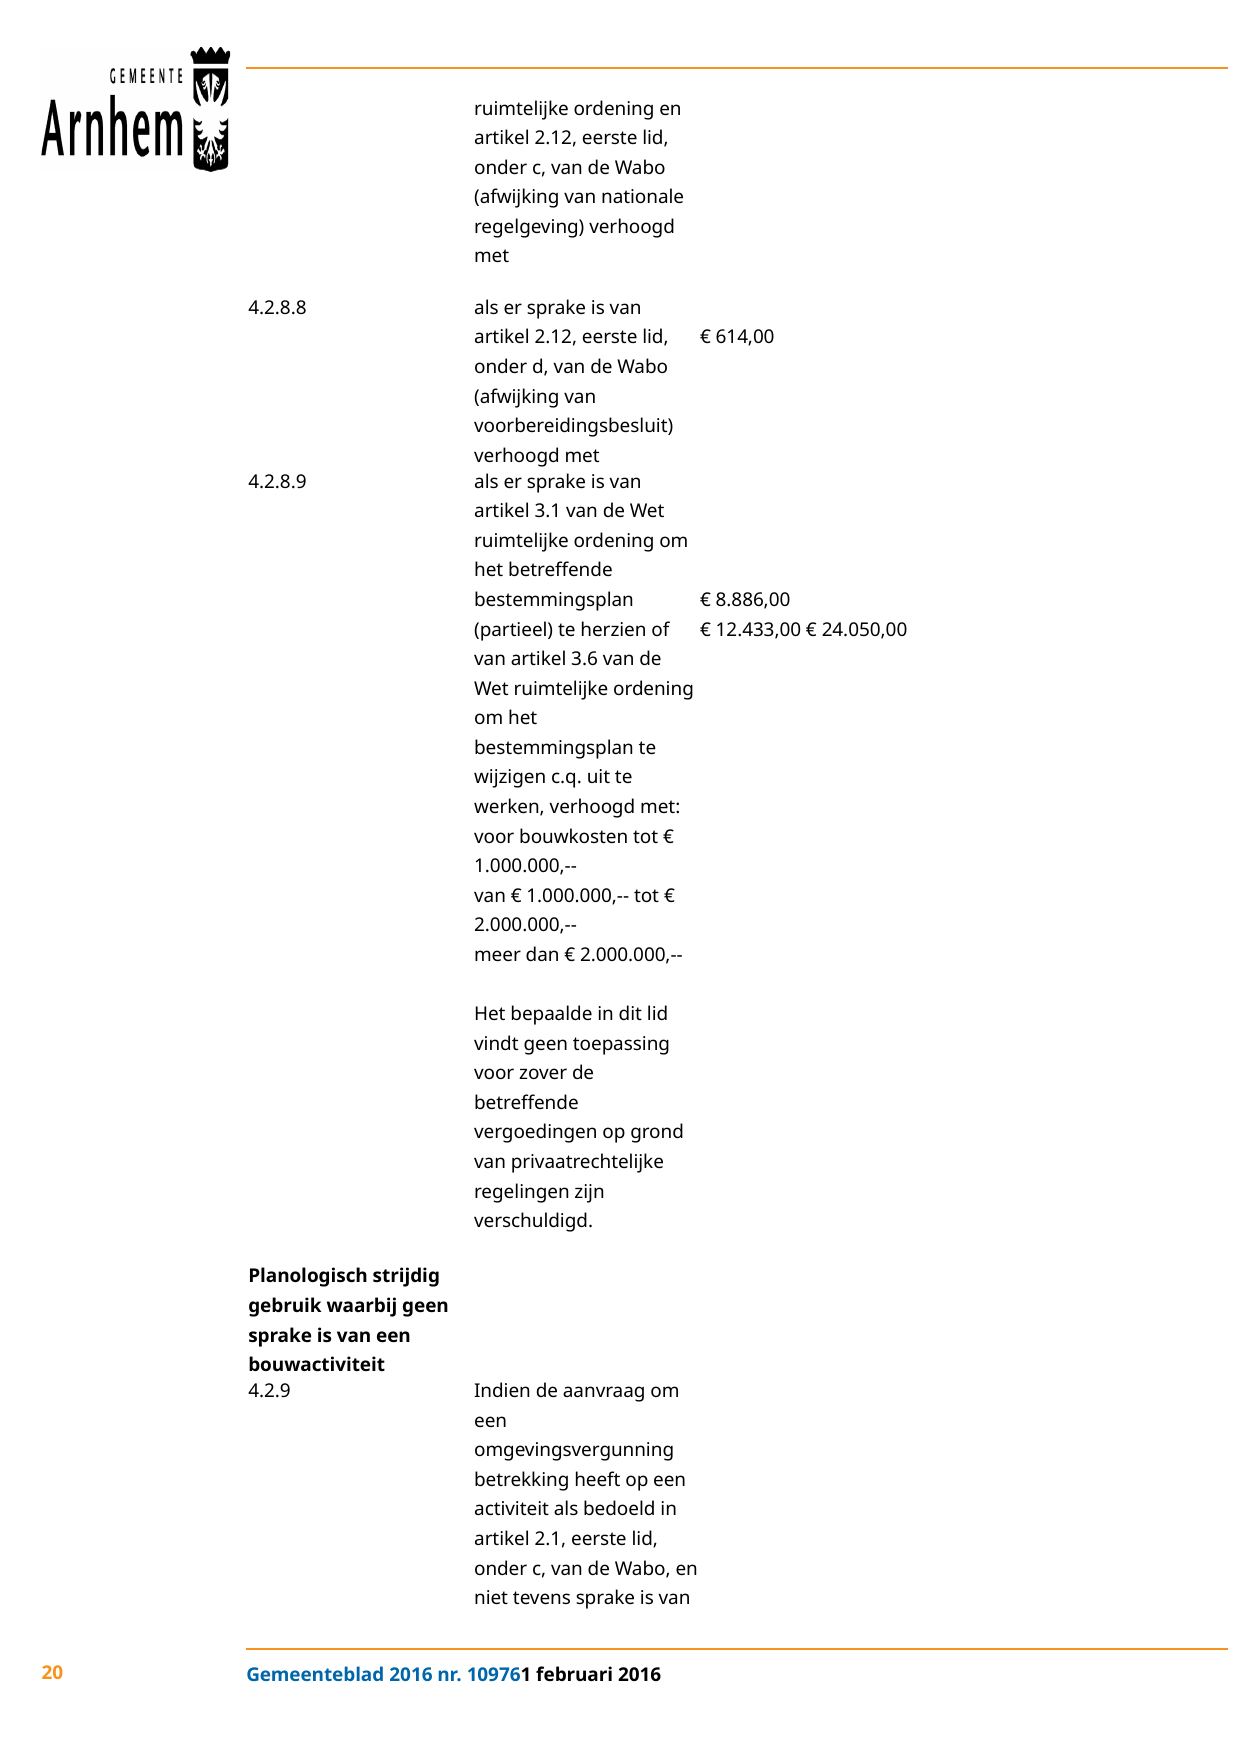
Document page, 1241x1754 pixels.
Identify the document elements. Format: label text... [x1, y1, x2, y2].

table_cell 4.2.9 [248, 1377, 474, 1610]
table_cell [248, 269, 474, 294]
table_cell 4.2.8.8 [248, 294, 474, 468]
table_cell Indien de aanvraag om een omgevingsvergunning betrekking heeft op een activiteit als bedoeld in artikel 2.1, eerste lid, onder c, van de Wabo, en niet tevens sprake is van [474, 1377, 700, 1610]
table_cell € 8.886,00 € 12.433,00 € 24.050,00 [700, 468, 926, 1263]
table_cell 4.2.8.9 [248, 468, 474, 1263]
table_cell [700, 95, 926, 268]
table_cell ruimtelijke ordening en artikel 2.12, eerste lid, onder c, van de Wabo (afwijking van nationale regelgeving) verhoogd met [474, 95, 700, 268]
table_cell € 614,00 [700, 294, 926, 468]
table_cell Planologisch strijdig gebruik waarbij geen sprake is van een bouwactiviteit [248, 1263, 474, 1377]
table_cell als er sprake is van artikel 2.12, eerste lid, onder d, van de Wabo (afwijking van voorbereidingsbesluit) verhoogd met [474, 294, 700, 468]
table_cell [700, 269, 926, 294]
table_cell [248, 95, 474, 268]
table_cell [700, 1377, 926, 1610]
table_cell als er sprake is van artikel 3.1 van de Wet ruimtelijke ordening om het betreffende bestemmingsplan (partieel) te herzien of van artikel 3.6 van de Wet ruimtelijke ordening om het bestemmingsplan te wijzigen c.q. uit te werken, verhoogd met: voor bouwkosten tot € 1.000.000,-- van € 1.000.000,-- tot € 2.000.000,-- meer dan € 2.000.000,-- Het bepaalde in dit lid vindt geen toepassing voor zover de betreffende vergoedingen op grond van privaatrechtelijke regelingen zijn verschuldigd. [474, 468, 700, 1263]
table_cell [474, 269, 700, 294]
picture [41, 47, 231, 172]
